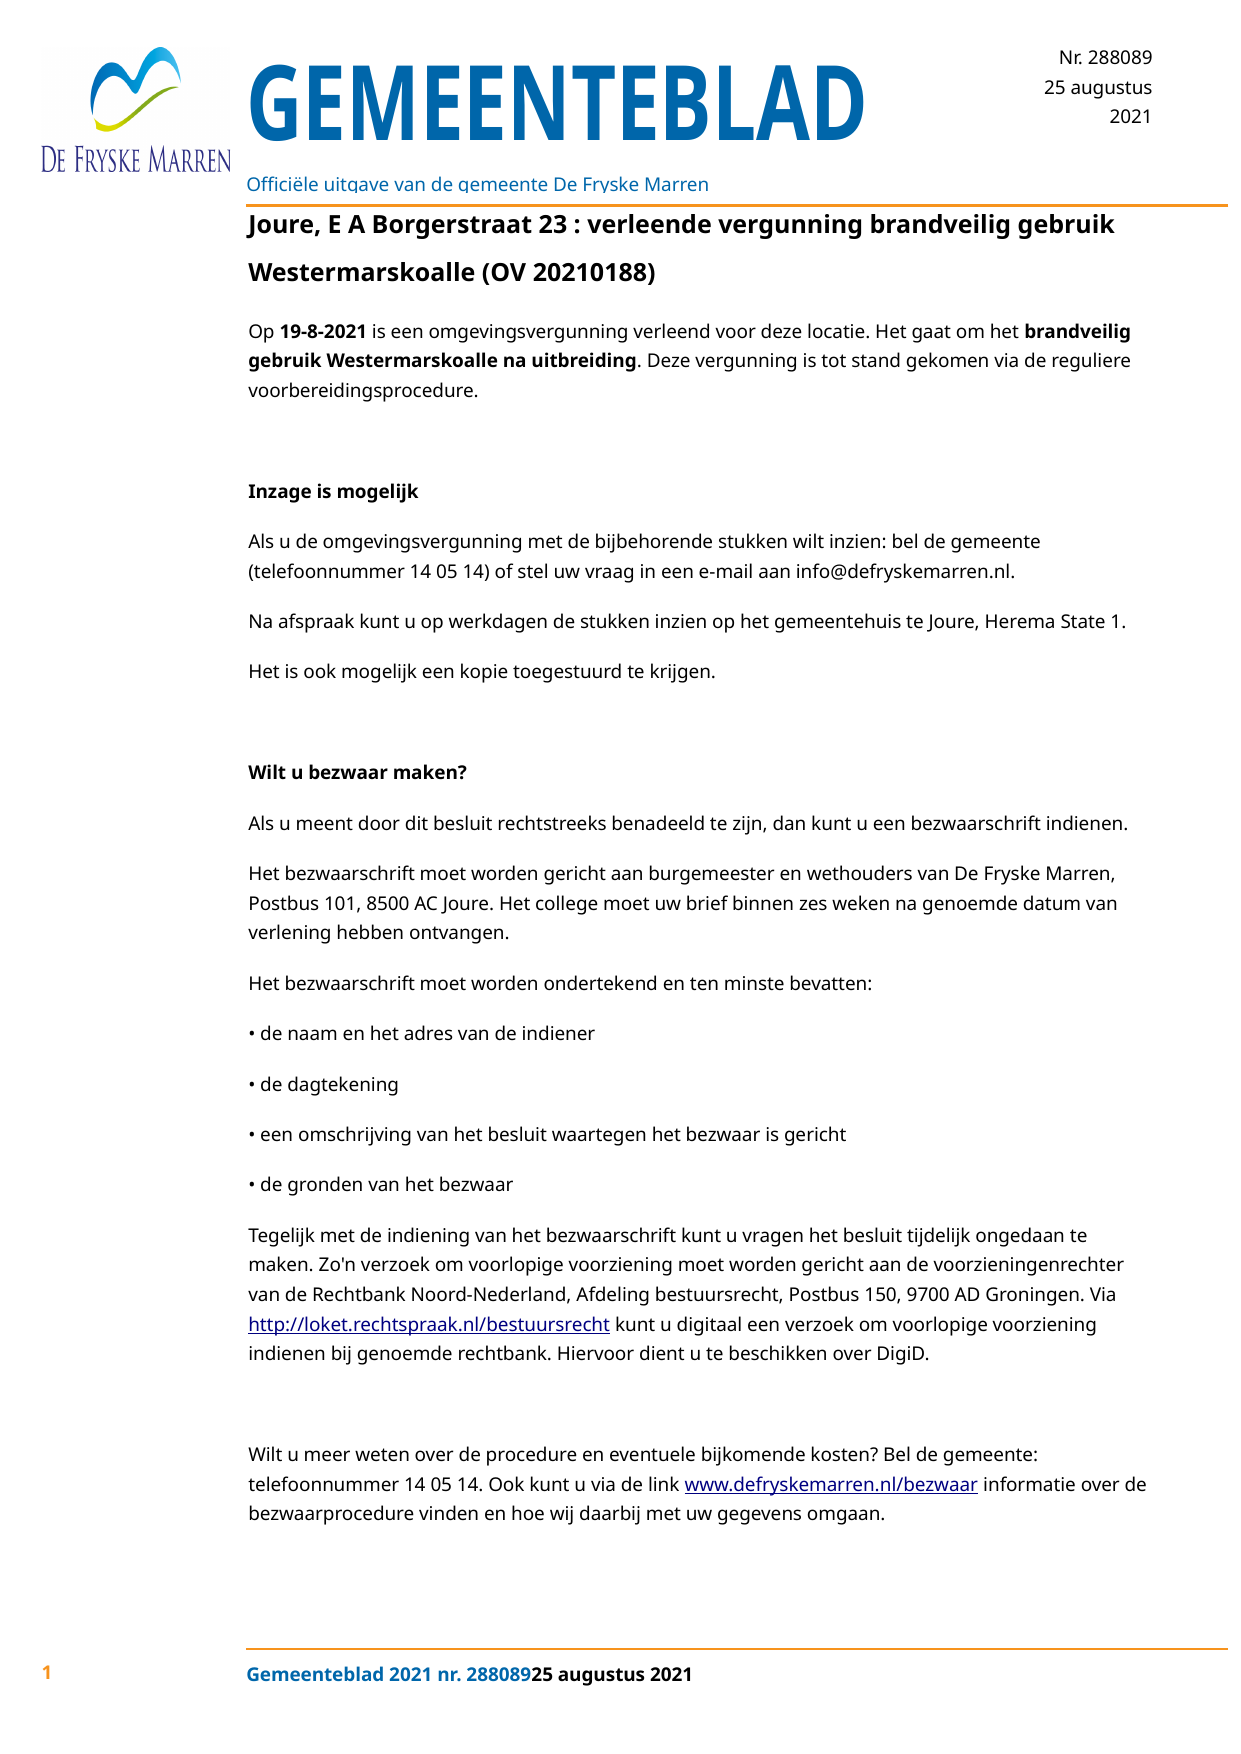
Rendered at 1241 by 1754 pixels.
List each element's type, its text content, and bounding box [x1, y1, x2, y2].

text Als u meent door dit besluit rechtstreeks benadeeld te zijn, dan kunt u een bezwaarschrift indienen. [248, 810, 1152, 836]
text • de gronden van het bezwaar [248, 1172, 1152, 1197]
text Het is ook mogelijk een kopie toegestuurd te krijgen. [248, 659, 1152, 684]
picture [41, 47, 231, 172]
text Joure, E A Borgerstraat 23 : verleende vergunning brandveilig gebruik Westermarskoalle (OV 20210188) [248, 207, 1152, 288]
text Wilt u bezwaar maken? [248, 759, 1152, 785]
text • de naam en het adres van de indiener [248, 1020, 1152, 1046]
text Het bezwaarschrift moet worden gericht aan burgemeester en wethouders van De Fryske Marren, Postbus 101, 8500 AC Joure. Het college moet uw brief binnen zes weken na genoemde datum van verlening hebben ontvangen. [248, 860, 1152, 945]
text • een omschrijving van het besluit waartegen het bezwaar is gericht [248, 1121, 1152, 1147]
text Na afspraak kunt u op werkdagen de stukken inzien op het gemeentehuis te Joure, Herema State 1. [248, 608, 1152, 634]
text Inzage is mogelijk [248, 478, 1152, 504]
text Als u de omgevingsvergunning met de bijbehorende stukken wilt inzien: bel de gemeente (telefoonnummer 14 05 14) of stel uw vraag in een e-mail aan info@defryskemarren.nl. [248, 528, 1152, 584]
text • de dagtekening [248, 1071, 1152, 1097]
text Het bezwaarschrift moet worden ondertekend en ten minste bevatten: [248, 970, 1152, 996]
text Tegelijk met de indiening van het bezwaarschrift kunt u vragen het besluit tijdelijk ongedaan te maken. Zo'n verzoek om voorlopige voorziening moet worden gericht aan de voorzieningenrechter van de Rechtbank Noord-Nederland, Afdeling bestuursrecht, Postbus 150, 9700 AD Groningen. Via http://loket.rechtspraak.nl/bestuursrecht kunt u digitaal een verzoek om voorlopige voorziening indienen bij genoemde rechtbank. Hiervoor dient u te beschikken over DigiD. [248, 1222, 1152, 1366]
text Wilt u meer weten over de procedure en eventuele bijkomende kosten? Bel de gemeente: telefoonnummer 14 05 14. Ook kunt u via de link www.defryskemarren.nl/bezwaar informatie over de bezwaarprocedure vinden en hoe wij daarbij met uw gegevens omgaan. [248, 1441, 1152, 1526]
text Op 19-8-2021 is een omgevingsvergunning verleend voor deze locatie. Het gaat om het brandveilig gebruik Westermarskoalle na uitbreiding. Deze vergunning is tot stand gekomen via de reguliere voorbereidingsprocedure. [248, 318, 1152, 403]
